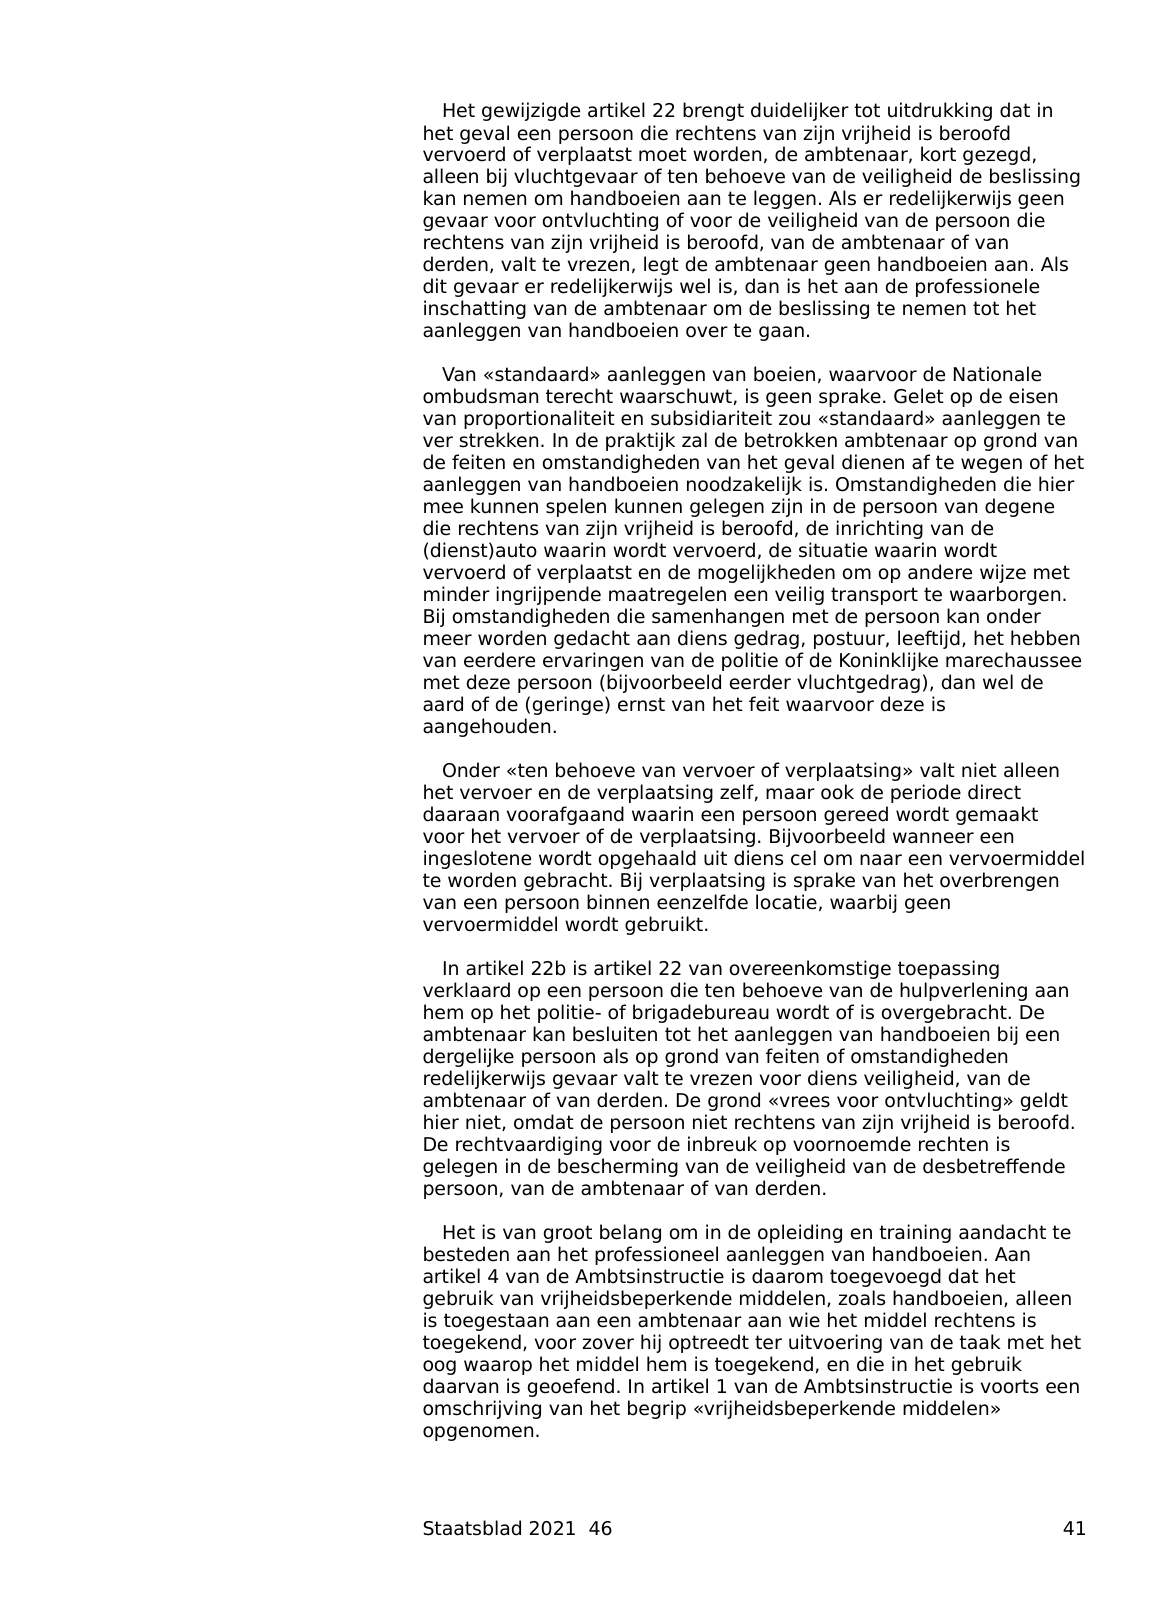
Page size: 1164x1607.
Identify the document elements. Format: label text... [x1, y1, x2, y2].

text Onder «ten behoeve van vervoer of verplaatsing» valt niet alleen het vervoer en de verplaatsing zelf, maar ook de periode direct daaraan voorafgaand waarin een persoon gereed wordt gemaakt voor het vervoer of de verplaatsing. Bijvoorbeeld wanneer een ingeslotene wordt opgehaald uit diens cel om naar een vervoermiddel te worden gebracht. Bij verplaatsing is sprake van het overbrengen van een persoon binnen eenzelfde locatie, waarbij geen vervoermiddel wordt gebruikt. [422, 760, 1087, 936]
text Het is van groot belang om in de opleiding en training aandacht te besteden aan het professioneel aanleggen van handboeien. Aan artikel 4 van de Ambtsinstructie is daarom toegevoegd dat het gebruik van vrijheidsbeperkende middelen, zoals handboeien, alleen is toegestaan aan een ambtenaar aan wie het middel rechtens is toegekend, voor zover hij optreedt ter uitvoering van de taak met het oog waarop het middel hem is toegekend, en die in het gebruik daarvan is geoefend. In artikel 1 van de Ambtsinstructie is voorts een omschrijving van het begrip «vrijheidsbeperkende middelen» opgenomen. [422, 1222, 1087, 1442]
text In artikel 22b is artikel 22 van overeenkomstige toepassing verklaard op een persoon die ten behoeve van de hulpverlening aan hem op het politie- of brigadebureau wordt of is overgebracht. De ambtenaar kan besluiten tot het aanleggen van handboeien bij een dergelijke persoon als op grond van feiten of omstandigheden redelijkerwijs gevaar valt te vrezen voor diens veiligheid, van de ambtenaar of van derden. De grond «vrees voor ontvluchting» geldt hier niet, omdat de persoon niet rechtens van zijn vrijheid is beroofd. De rechtvaardiging voor de inbreuk op voornoemde rechten is gelegen in de bescherming van de veiligheid van de desbetreffende persoon, van de ambtenaar of van derden. [422, 958, 1087, 1200]
text Van «standaard» aanleggen van boeien, waarvoor de Nationale ombudsman terecht waarschuwt, is geen sprake. Gelet op de eisen van proportionaliteit en subsidiariteit zou «standaard» aanleggen te ver strekken. In de praktijk zal de betrokken ambtenaar op grond van de feiten en omstandigheden van het geval dienen af te wegen of het aanleggen van handboeien noodzakelijk is. Omstandigheden die hier mee kunnen spelen kunnen gelegen zijn in de persoon van degene die rechtens van zijn vrijheid is beroofd, de inrichting van de (dienst)auto waarin wordt vervoerd, de situatie waarin wordt vervoerd of verplaatst en de mogelijkheden om op andere wijze met minder ingrijpende maatregelen een veilig transport te waarborgen. Bij omstandigheden die samenhangen met de persoon kan onder meer worden gedacht aan diens gedrag, postuur, leeftijd, het hebben van eerdere ervaringen van de politie of de Koninklijke marechaussee met deze persoon (bijvoorbeeld eerder vluchtgedrag), dan wel de aard of de (geringe) ernst van het feit waarvoor deze is aangehouden. [422, 364, 1087, 738]
text Het gewijzigde artikel 22 brengt duidelijker tot uitdrukking dat in het geval een persoon die rechtens van zijn vrijheid is beroofd vervoerd of verplaatst moet worden, de ambtenaar, kort gezegd, alleen bij vluchtgevaar of ten behoeve van de veiligheid de beslissing kan nemen om handboeien aan te leggen. Als er redelijkerwijs geen gevaar voor ontvluchting of voor de veiligheid van de persoon die rechtens van zijn vrijheid is beroofd, van de ambtenaar of van derden, valt te vrezen, legt de ambtenaar geen handboeien aan. Als dit gevaar er redelijkerwijs wel is, dan is het aan de professionele inschatting van de ambtenaar om de beslissing te nemen tot het aanleggen van handboeien over te gaan. [422, 100, 1087, 342]
